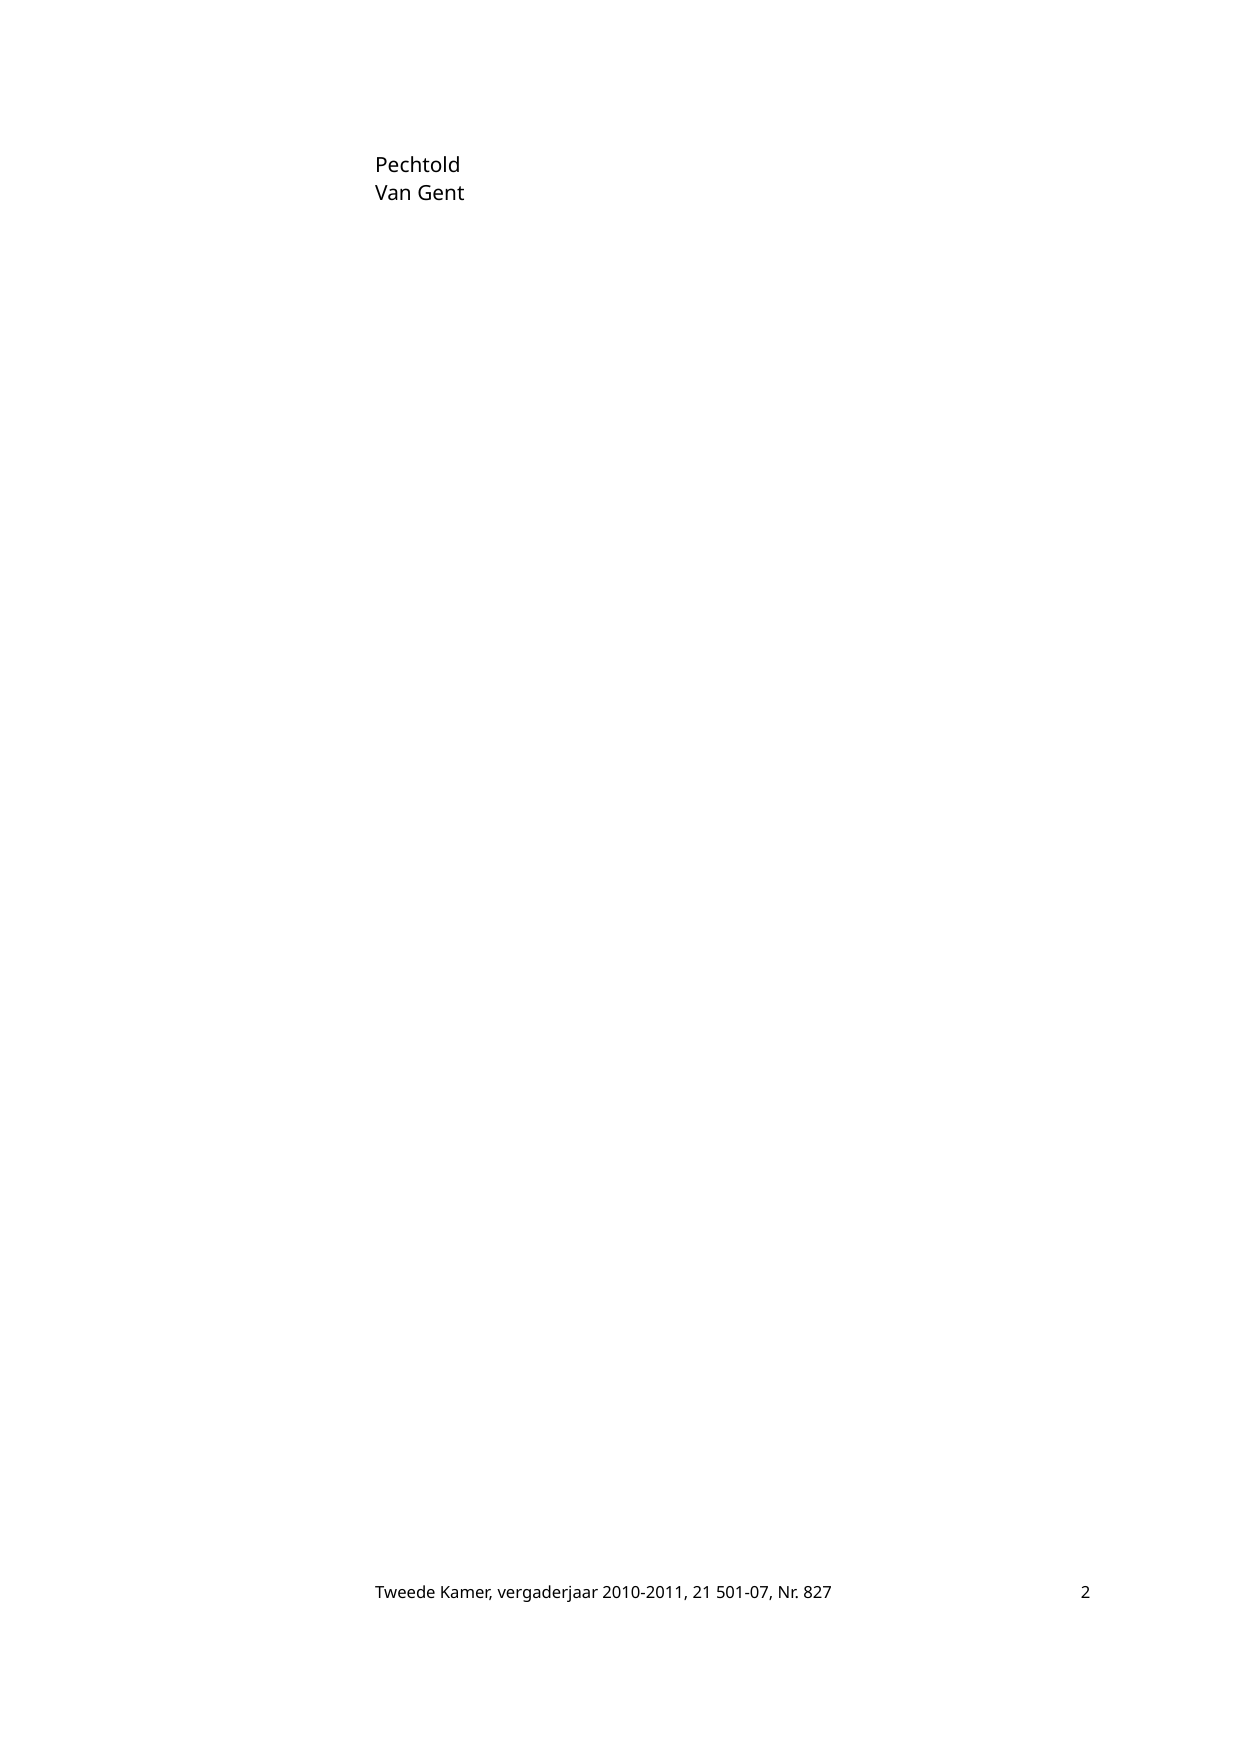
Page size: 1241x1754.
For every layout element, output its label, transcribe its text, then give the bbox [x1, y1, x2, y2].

text Van Gent [375, 178, 1090, 207]
text Pechtold [375, 150, 1090, 178]
